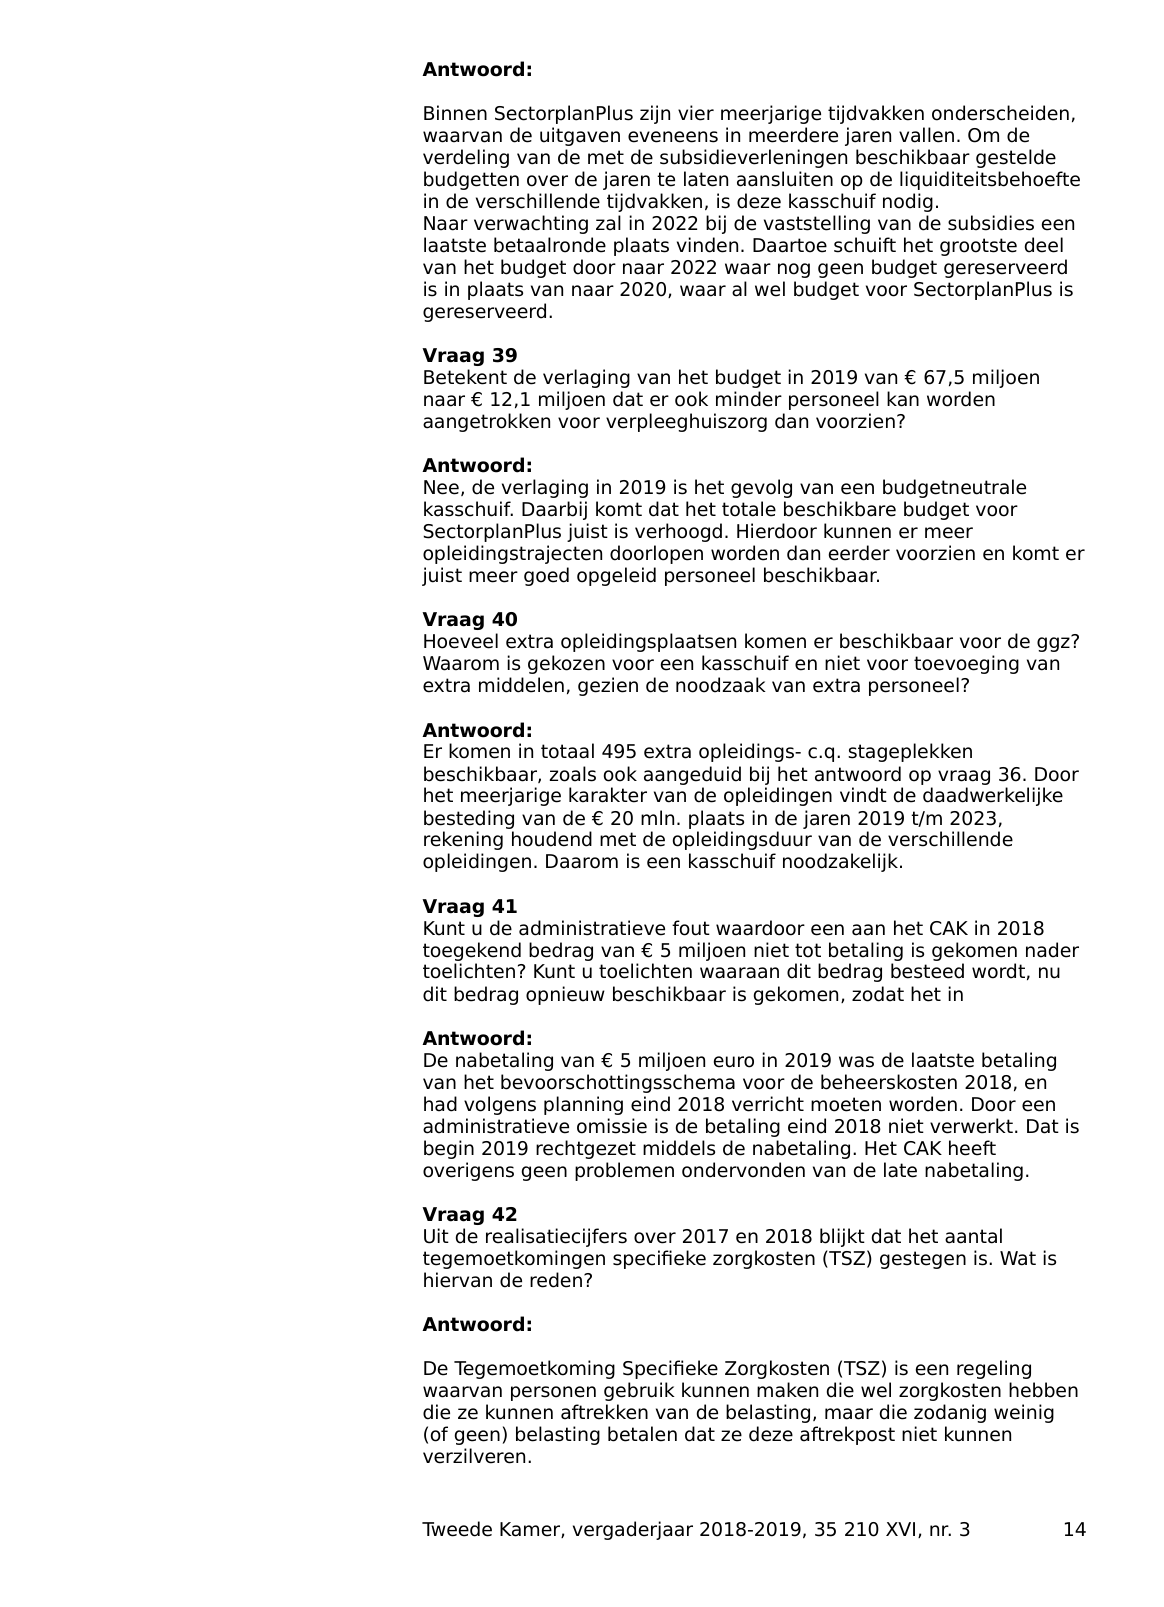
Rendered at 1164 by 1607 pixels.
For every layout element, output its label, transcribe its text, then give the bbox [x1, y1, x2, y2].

subtitle Antwoord: [422, 1028, 1087, 1049]
text Naar verwachting zal in 2022 bij de vaststelling van de subsidies een laatste betaalronde plaats vinden. Daartoe schuift het grootste deel van het budget door naar 2022 waar nog geen budget gereserveerd is in plaats van naar 2020, waar al wel budget voor SectorplanPlus is gereserveerd. [422, 213, 1087, 323]
text Binnen SectorplanPlus zijn vier meerjarige tijdvakken onderscheiden, waarvan de uitgaven eveneens in meerdere jaren vallen. Om de verdeling van de met de subsidieverleningen beschikbaar gestelde budgetten over de jaren te laten aansluiten op de liquiditeitsbehoefte in de verschillende tijdvakken, is deze kasschuif nodig. [422, 103, 1087, 213]
text Er komen in totaal 495 extra opleidings- c.q. stageplekken beschikbaar, zoals ook aangeduid bij het antwoord op vraag 36. Door het meerjarige karakter van de opleidingen vindt de daadwerkelijke besteding van de € 20 mln. plaats in de jaren 2019 t/m 2023, rekening houdend met de opleidingsduur van de verschillende opleidingen. Daarom is een kasschuif noodzakelijk. [422, 741, 1087, 873]
subtitle Vraag 42 [422, 1204, 1087, 1226]
subtitle Vraag 41 [422, 896, 1087, 917]
subtitle Antwoord: [422, 1314, 1087, 1336]
subtitle Vraag 40 [422, 609, 1087, 631]
subtitle Vraag 39 [422, 345, 1087, 367]
text Uit de realisatiecijfers over 2017 en 2018 blijkt dat het aantal tegemoetkomingen specifieke zorgkosten (TSZ) gestegen is. Wat is hiervan de reden? [422, 1226, 1087, 1292]
text Betekent de verlaging van het budget in 2019 van € 67,5 miljoen naar € 12,1 miljoen dat er ook minder personeel kan worden aangetrokken voor verpleeghuiszorg dan voorzien? [422, 367, 1087, 433]
subtitle Antwoord: [422, 59, 1087, 81]
text Kunt u de administratieve fout waardoor een aan het CAK in 2018 toegekend bedrag van € 5 miljoen niet tot betaling is gekomen nader toelichten? Kunt u toelichten waaraan dit bedrag besteed wordt, nu dit bedrag opnieuw beschikbaar is gekomen, zodat het in [422, 917, 1087, 1005]
text De Tegemoetkoming Specifieke Zorgkosten (TSZ) is een regeling waarvan personen gebruik kunnen maken die wel zorgkosten hebben die ze kunnen aftrekken van de belasting, maar die zodanig weinig (of geen) belasting betalen dat ze deze aftrekpost niet kunnen verzilveren. [422, 1358, 1087, 1468]
text De nabetaling van € 5 miljoen euro in 2019 was de laatste betaling van het bevoorschottingsschema voor de beheerskosten 2018, en had volgens planning eind 2018 verricht moeten worden. Door een administratieve omissie is de betaling eind 2018 niet verwerkt. Dat is begin 2019 rechtgezet middels de nabetaling. Het CAK heeft overigens geen problemen ondervonden van de late nabetaling. [422, 1049, 1087, 1181]
text Hoeveel extra opleidingsplaatsen komen er beschikbaar voor de ggz? Waarom is gekozen voor een kasschuif en niet voor toevoeging van extra middelen, gezien de noodzaak van extra personeel? [422, 631, 1087, 697]
text Nee, de verlaging in 2019 is het gevolg van een budgetneutrale kasschuif. Daarbij komt dat het totale beschikbare budget voor SectorplanPlus juist is verhoogd. Hierdoor kunnen er meer opleidingstrajecten doorlopen worden dan eerder voorzien en komt er juist meer goed opgeleid personeel beschikbaar. [422, 477, 1087, 587]
subtitle Antwoord: [422, 455, 1087, 477]
subtitle Antwoord: [422, 719, 1087, 741]
